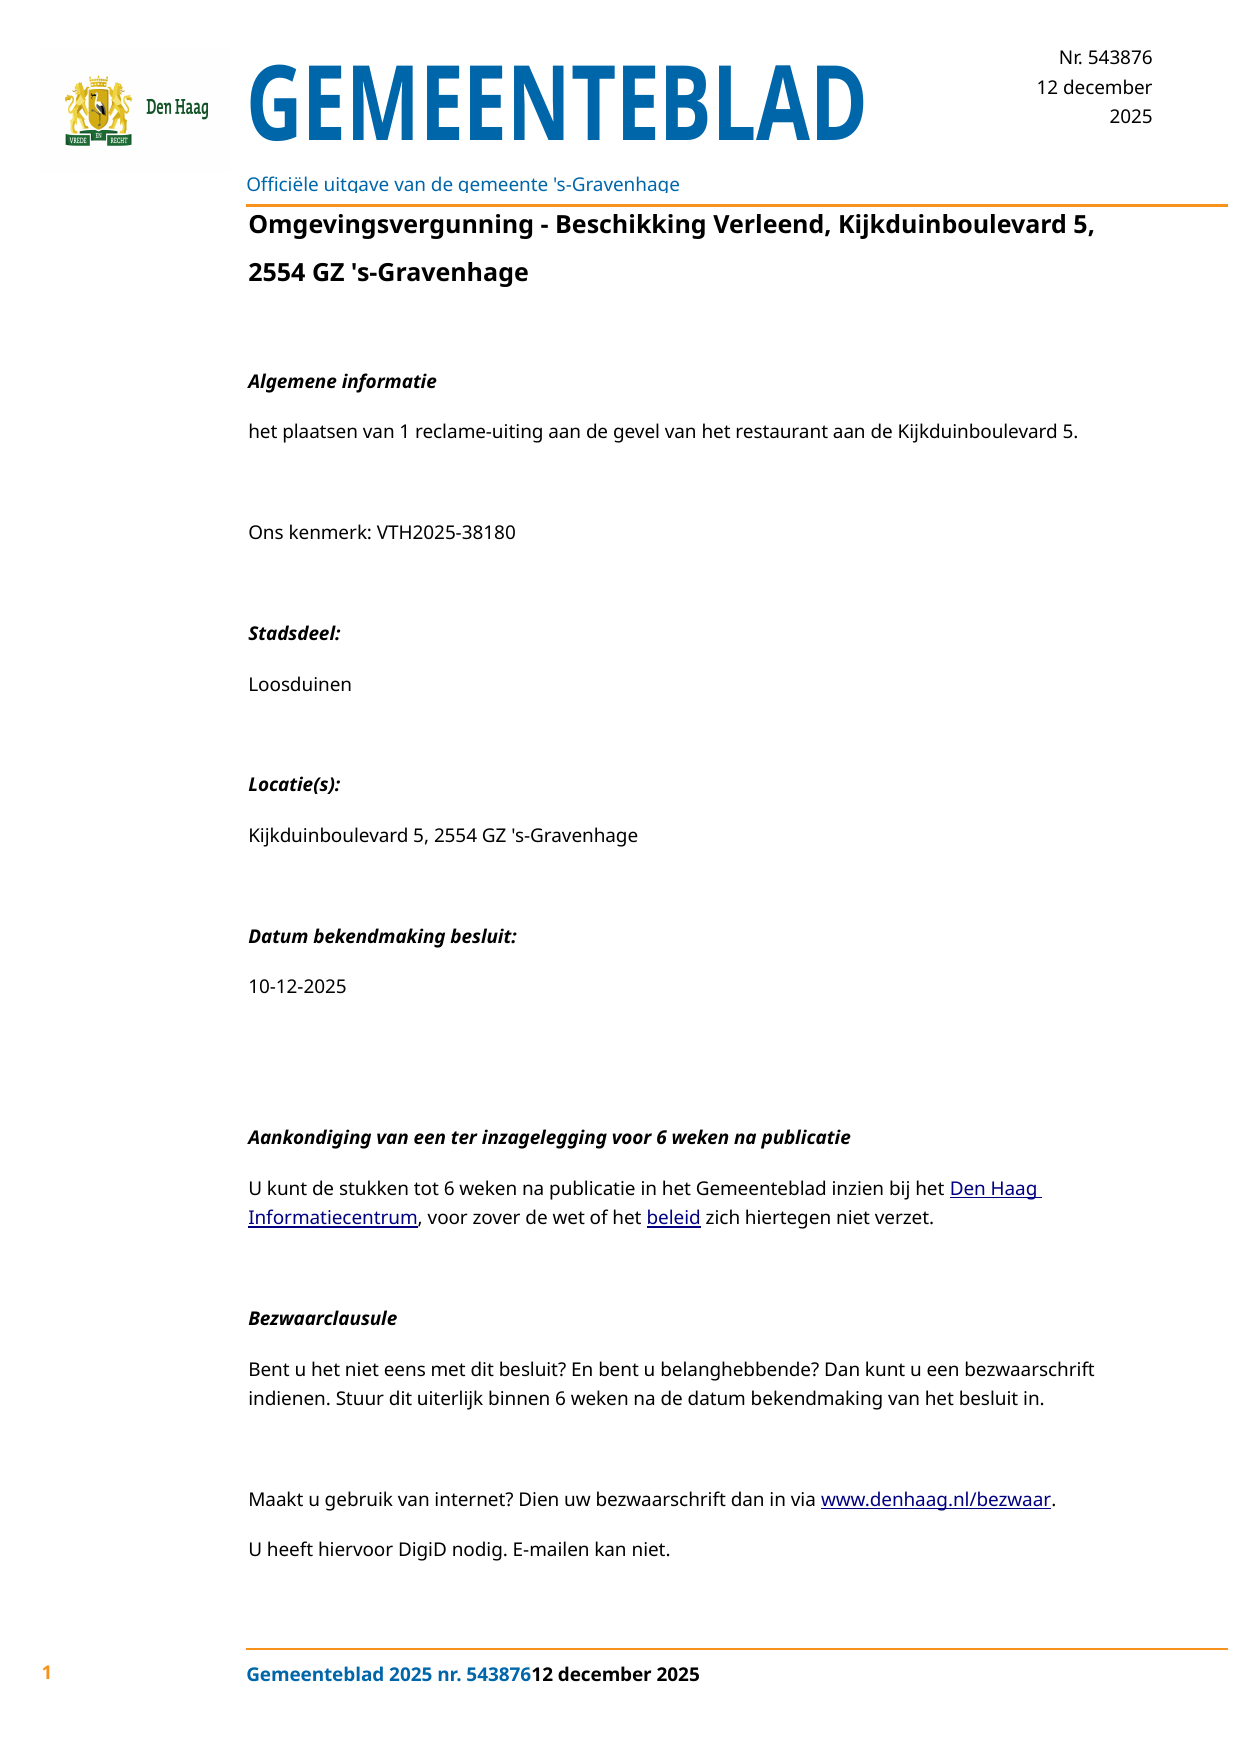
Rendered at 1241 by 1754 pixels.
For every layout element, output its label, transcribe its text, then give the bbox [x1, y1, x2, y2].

text Algemene informatie [248, 368, 1152, 394]
text U heeft hiervoor DigiD nodig. E-mailen kan niet. [248, 1537, 1152, 1562]
text Loosduinen [248, 671, 1152, 697]
text Datum bekendmaking besluit: [248, 923, 1152, 949]
text U kunt de stukken tot 6 weken na publicatie in het Gemeenteblad inzien bij het Den Haag Informatiecentrum, voor zover de wet of het beleid zich hiertegen niet verzet. [248, 1175, 1152, 1230]
text Bent u het niet eens met dit besluit? En bent u belanghebbende? Dan kunt u een bezwaarschrift indienen. Stuur dit uiterlijk binnen 6 weken na de datum bekendmaking van het besluit in. [248, 1356, 1152, 1411]
text 10-12-2025 [248, 973, 1152, 999]
text Bezwaarclausule [248, 1305, 1152, 1331]
text Maakt u gebruik van internet? Dien uw bezwaarschrift dan in via www.denhaag.nl/bezwaar. [248, 1486, 1152, 1512]
text Stadsdeel: [248, 620, 1152, 646]
picture [41, 47, 231, 172]
text het plaatsen van 1 reclame-uiting aan de gevel van het restaurant aan de Kijkduinboulevard 5. [248, 419, 1152, 444]
text Aankondiging van een ter inzagelegging voor 6 weken na publicatie [248, 1124, 1152, 1150]
text Ons kenmerk: VTH2025-38180 [248, 519, 1152, 545]
text Kijkduinboulevard 5, 2554 GZ 's-Gravenhage [248, 822, 1152, 848]
text Omgevingsvergunning - Beschikking Verleend, Kijkduinboulevard 5, 2554 GZ 's-Gravenhage [248, 207, 1152, 288]
text Locatie(s): [248, 772, 1152, 797]
